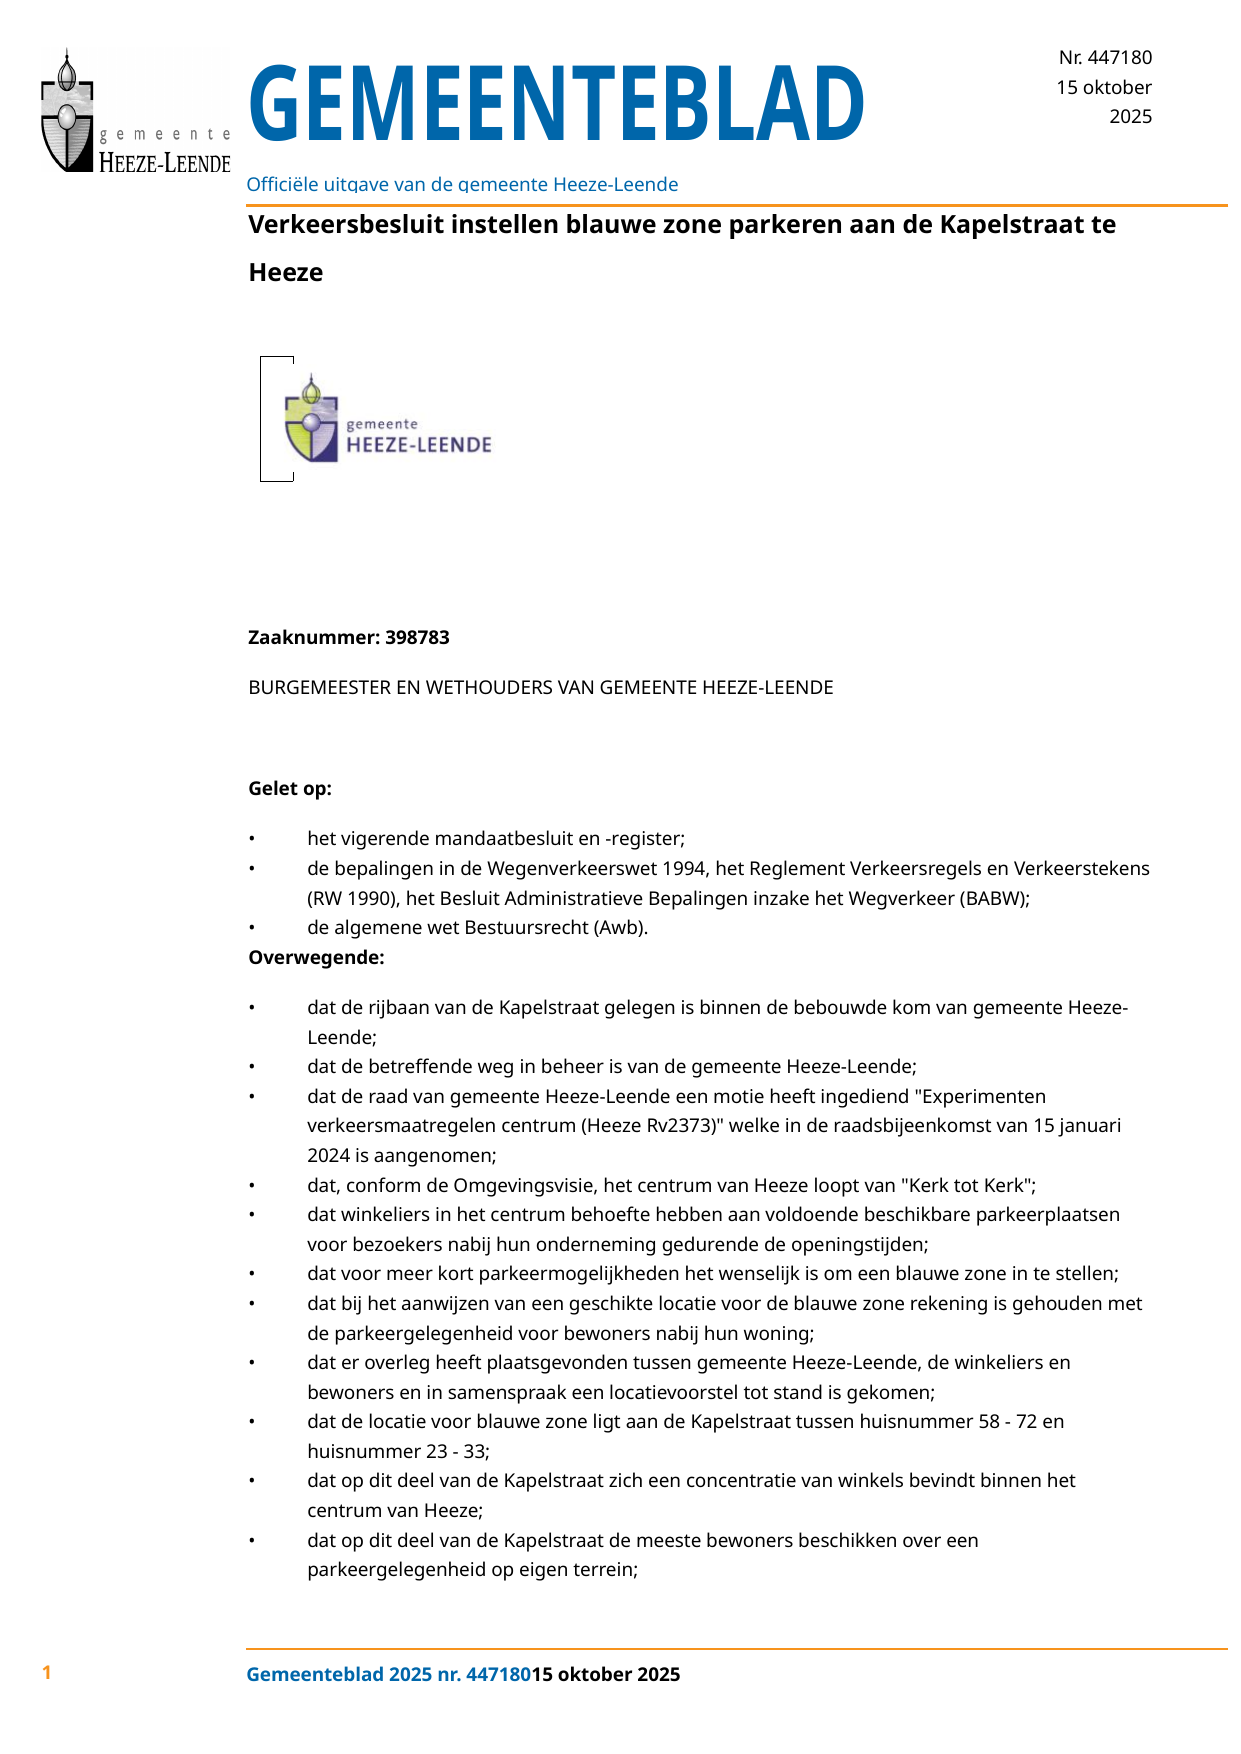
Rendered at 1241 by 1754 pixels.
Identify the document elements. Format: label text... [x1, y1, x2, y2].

picture [268, 364, 499, 472]
list dat de betreffende weg in beheer is van de gemeente Heeze-Leende; [248, 1053, 1152, 1079]
list het vigerende mandaatbesluit en -register; [248, 826, 1152, 851]
picture [41, 47, 231, 172]
list dat winkeliers in het centrum behoefte hebben aan voldoende beschikbare parkeerplaatsen voor bezoekers nabij hun onderneming gedurende de openingstijden; [248, 1201, 1152, 1257]
text Overwegende: [248, 944, 1152, 970]
list dat bij het aanwijzen van een geschikte locatie voor de blauwe zone rekening is gehouden met de parkeergelegenheid voor bewoners nabij hun woning; [248, 1290, 1152, 1346]
list dat, conform de Omgevingsvisie, het centrum van Heeze loopt van "Kerk tot Kerk"; [248, 1172, 1152, 1198]
list dat op dit deel van de Kapelstraat de meeste bewoners beschikken over een parkeergelegenheid op eigen terrein; [248, 1527, 1152, 1582]
text Zaaknummer: 398783 [248, 624, 1152, 650]
list de algemene wet Bestuursrecht (Awb). [248, 914, 1152, 940]
list dat de locatie voor blauwe zone ligt aan de Kapelstraat tussen huisnummer 58 - 72 en huisnummer 23 - 33; [248, 1408, 1152, 1464]
text BURGEMEESTER EN WETHOUDERS VAN GEMEENTE HEEZE-LEENDE [248, 674, 1152, 700]
text Gelet op: [248, 775, 1152, 801]
list dat op dit deel van de Kapelstraat zich een concentratie van winkels bevindt binnen het centrum van Heeze; [248, 1468, 1152, 1523]
text Verkeersbesluit instellen blauwe zone parkeren aan de Kapelstraat te Heeze [248, 207, 1152, 288]
list dat er overleg heeft plaatsgevonden tussen gemeente Heeze-Leende, de winkeliers en bewoners en in samenspraak een locatievoorstel tot stand is gekomen; [248, 1349, 1152, 1405]
list dat voor meer kort parkeermogelijkheden het wenselijk is om een blauwe zone in te stellen; [248, 1261, 1152, 1286]
list dat de raad van gemeente Heeze-Leende een motie heeft ingediend "Experimenten verkeersmaatregelen centrum (Heeze Rv2373)" welke in de raadsbijeenkomst van 15 januari 2024 is aangenomen; [248, 1083, 1152, 1168]
list de bepalingen in de Wegenverkeerswet 1994, het Reglement Verkeersregels en Verkeerstekens (RW 1990), het Besluit Administratieve Bepalingen inzake het Wegverkeer (BABW); [248, 855, 1152, 911]
list dat de rijbaan van de Kapelstraat gelegen is binnen de bebouwde kom van gemeente Heeze-Leende; [248, 994, 1152, 1050]
